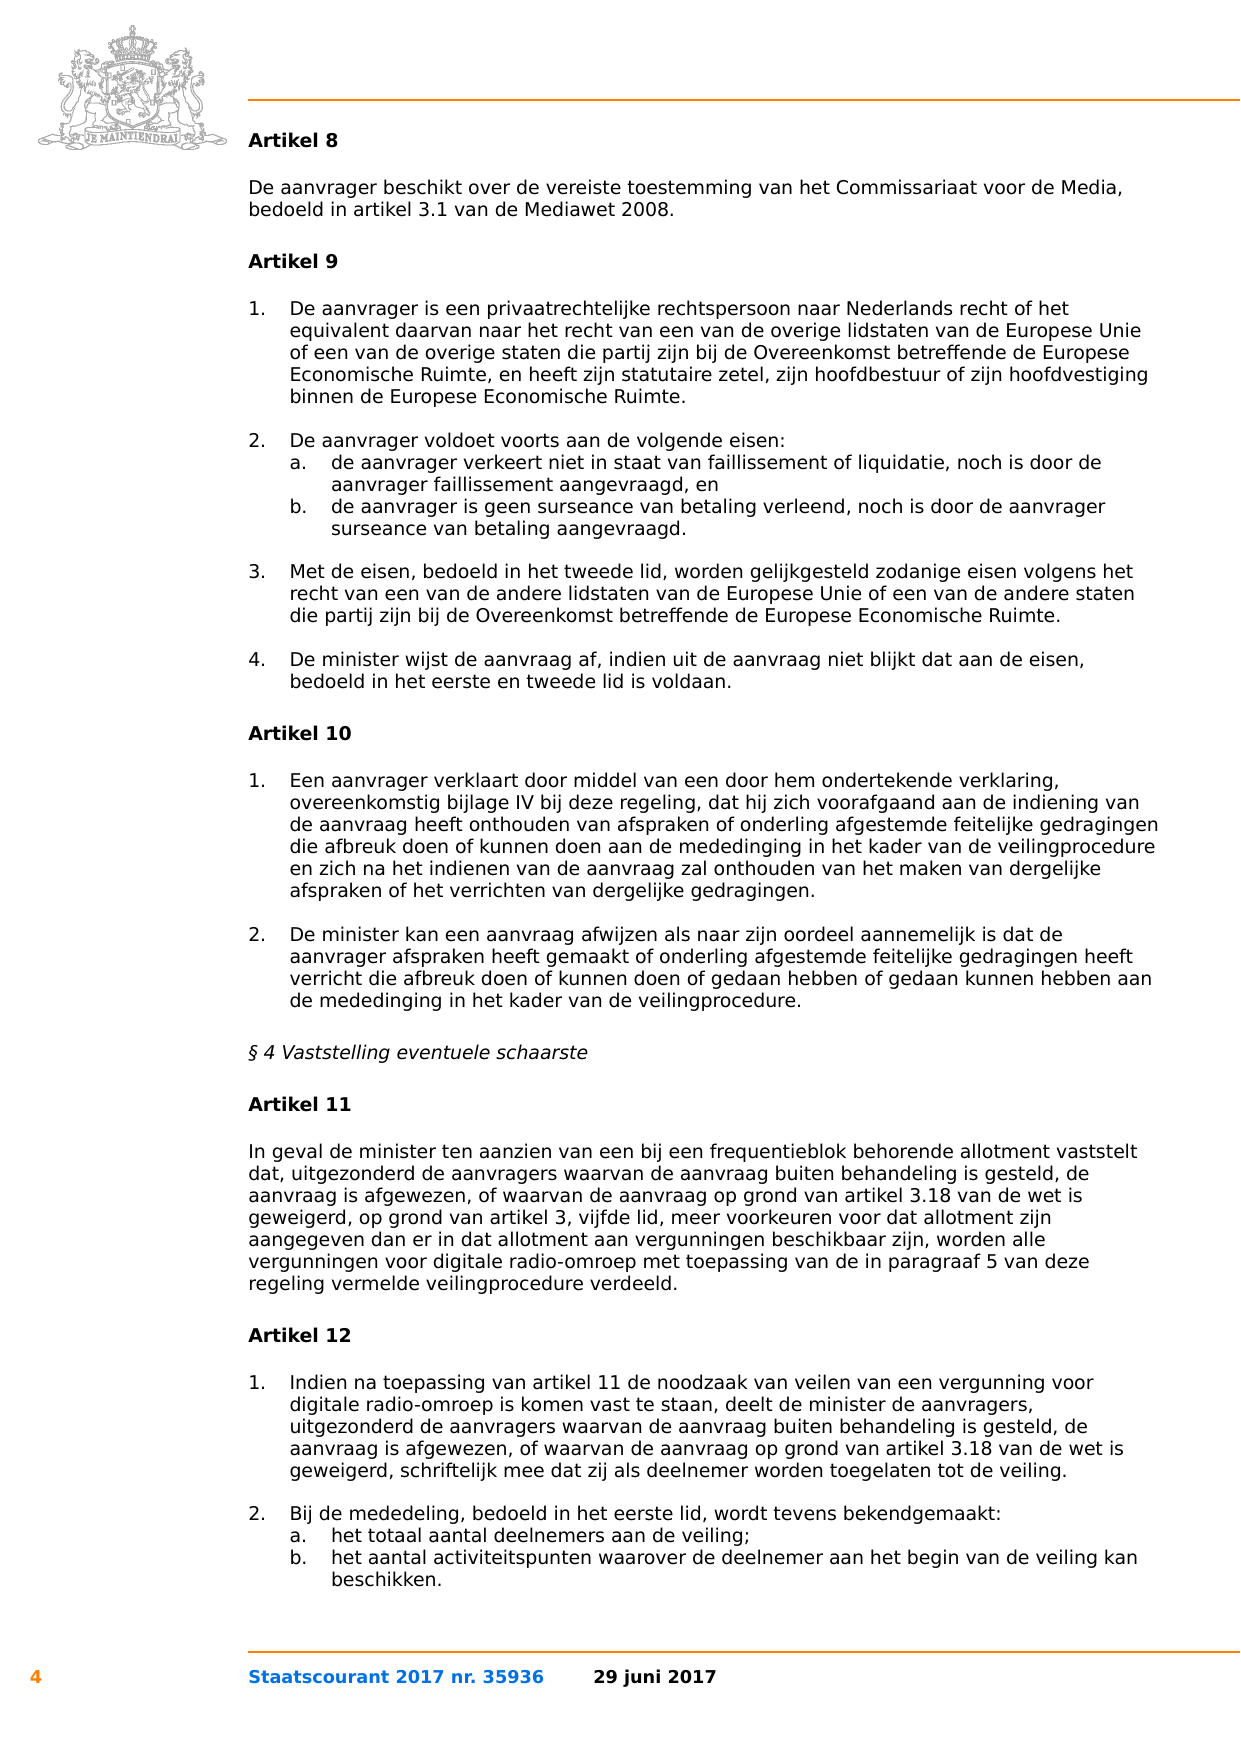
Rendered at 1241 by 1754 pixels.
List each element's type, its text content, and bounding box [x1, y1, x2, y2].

text 1. Een aanvrager verklaart door middel van een door hem ondertekende verklaring, overeenkomstig bijlage IV bij deze regeling, dat hij zich voorafgaand aan de indiening van de aanvraag heeft onthouden van afspraken of onderling afgestemde feitelijke gedragingen die afbreuk doen of kunnen doen aan de mededinging in het kader van de veilingprocedure en zich na het indienen van de aanvraag zal onthouden van het maken van dergelijke afspraken of het verrichten van dergelijke gedragingen. [248, 770, 1163, 902]
text In geval de minister ten aanzien van een bij een frequentieblok behorende allotment vaststelt dat, uitgezonderd de aanvragers waarvan de aanvraag buiten behandeling is gesteld, de aanvraag is afgewezen, of waarvan de aanvraag op grond van artikel 3.18 van de wet is geweigerd, op grond van artikel 3, vijfde lid, meer voorkeuren voor dat allotment zijn aangegeven dan er in dat allotment aan vergunningen beschikbaar zijn, worden alle vergunningen voor digitale radio-omroep met toepassing van de in paragraaf 5 van deze regeling vermelde veilingprocedure verdeeld. [248, 1141, 1163, 1294]
subtitle Artikel 8 [248, 130, 1163, 152]
subtitle Artikel 10 [248, 723, 1163, 745]
subtitle Artikel 11 [248, 1094, 1163, 1116]
picture [38, 25, 227, 150]
text 1. Indien na toepassing van artikel 11 de noodzaak van veilen van een vergunning voor digitale radio-omroep is komen vast te staan, deelt de minister de aanvragers, uitgezonderd de aanvragers waarvan de aanvraag buiten behandeling is gesteld, de aanvraag is afgewezen, of waarvan de aanvraag op grond van artikel 3.18 van de wet is geweigerd, schriftelijk mee dat zij als deelnemer worden toegelaten tot de veiling. [248, 1372, 1163, 1481]
text a. de aanvrager verkeert niet in staat van faillissement of liquidatie, noch is door de aanvrager faillissement aangevraagd, en [289, 452, 1163, 496]
text a. het totaal aantal deelnemers aan de veiling; [289, 1525, 1163, 1547]
text b. de aanvrager is geen surseance van betaling verleend, noch is door de aanvrager surseance van betaling aangevraagd. [289, 496, 1163, 539]
text 3. Met de eisen, bedoeld in het tweede lid, worden gelijkgesteld zodanige eisen volgens het recht van een van de andere lidstaten van de Europese Unie of een van de andere staten die partij zijn bij de Overeenkomst betreffende de Europese Economische Ruimte. [248, 561, 1163, 627]
subtitle Artikel 12 [248, 1324, 1163, 1347]
subtitle Artikel 9 [248, 251, 1163, 273]
text b. het aantal activiteitspunten waarover de deelnemer aan het begin van de veiling kan beschikken. [289, 1547, 1163, 1591]
text 4. De minister wijst de aanvraag af, indien uit de aanvraag niet blijkt dat aan de eisen, bedoeld in het eerste en tweede lid is voldaan. [248, 649, 1163, 693]
text 1. De aanvrager is een privaatrechtelijke rechtspersoon naar Nederlands recht of het equivalent daarvan naar het recht van een van de overige lidstaten van de Europese Unie of een van de overige staten die partij zijn bij de Overeenkomst betreffende de Europese Economische Ruimte, en heeft zijn statutaire zetel, zijn hoofdbestuur of zijn hoofdvestiging binnen de Europese Economische Ruimte. [248, 298, 1163, 408]
text De aanvrager beschikt over de vereiste toestemming van het Commissariaat voor de Media, bedoeld in artikel 3.1 van de Mediawet 2008. [248, 177, 1163, 221]
text 2. Bij de mededeling, bedoeld in het eerste lid, wordt tevens bekendgemaakt: [248, 1503, 1163, 1525]
text 2. De minister kan een aanvraag afwijzen als naar zijn oordeel aannemelijk is dat de aanvrager afspraken heeft gemaakt of onderling afgestemde feitelijke gedragingen heeft verricht die afbreuk doen of kunnen doen of gedaan hebben of gedaan kunnen hebben aan de mededinging in het kader van de veilingprocedure. [248, 924, 1163, 1012]
subtitle § 4 Vaststelling eventuele schaarste [248, 1042, 1163, 1064]
text 2. De aanvrager voldoet voorts aan de volgende eisen: [248, 429, 1163, 452]
